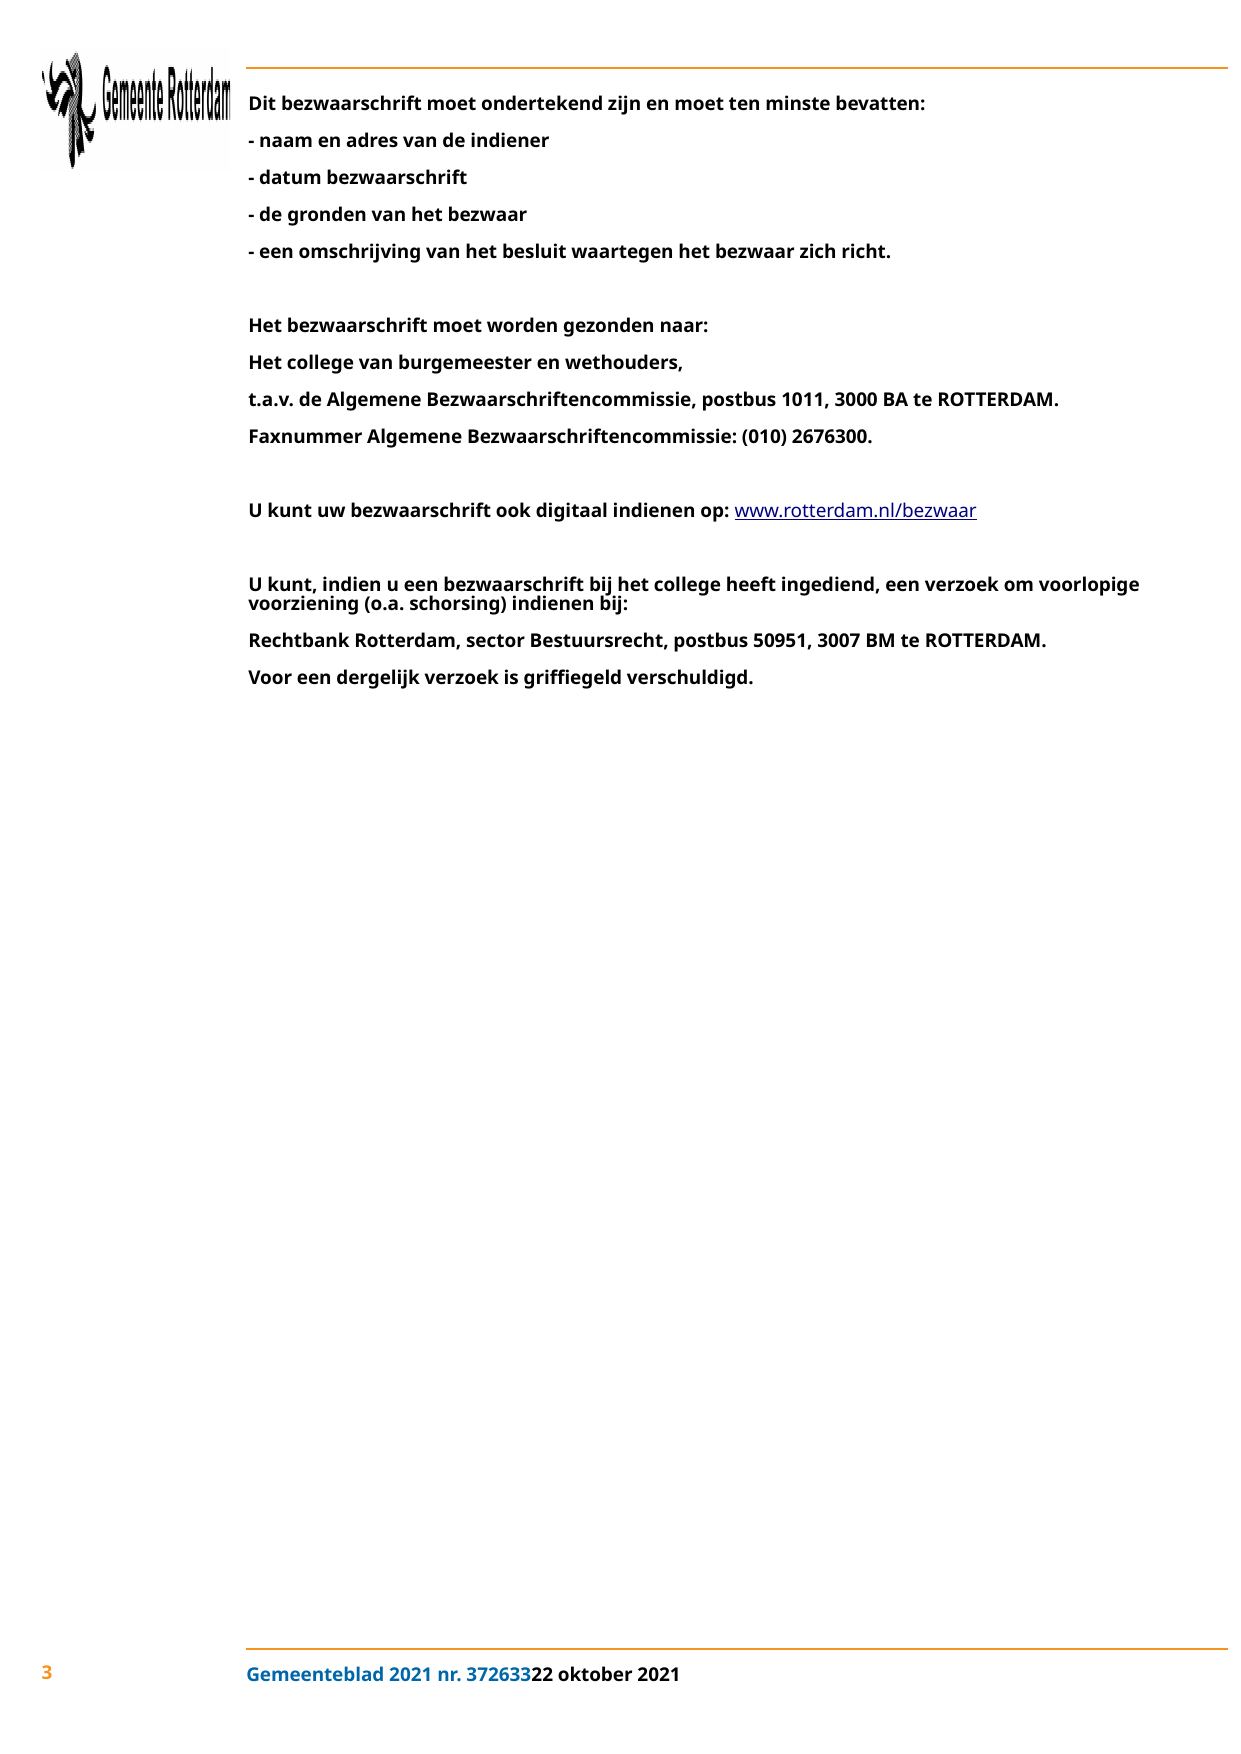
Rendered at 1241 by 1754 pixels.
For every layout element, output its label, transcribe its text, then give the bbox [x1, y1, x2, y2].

text Faxnummer Algemene Bezwaarschriftencommissie: (010) 2676300. [248, 428, 1152, 447]
text U kunt, indien u een bezwaarschrift bij het college heeft ingediend, een verzoek om voorlopige voorziening (o.a. schorsing) indienen bij: [248, 576, 1152, 614]
text - naam en adres van de indiener [248, 132, 1152, 151]
picture [41, 47, 231, 172]
text Het college van burgemeester en wethouders, [248, 354, 1152, 373]
text Rechtbank Rotterdam, sector Bestuursrecht, postbus 50951, 3007 BM te ROTTERDAM. [248, 632, 1152, 651]
text Dit bezwaarschrift moet ondertekend zijn en moet ten minste bevatten: [248, 95, 1152, 114]
text - datum bezwaarschrift [248, 169, 1152, 188]
text Het bezwaarschrift moet worden gezonden naar: [248, 317, 1152, 336]
text - een omschrijving van het besluit waartegen het bezwaar zich richt. [248, 243, 1152, 262]
text Voor een dergelijk verzoek is griffiegeld verschuldigd. [248, 669, 1152, 688]
text t.a.v. de Algemene Bezwaarschriftencommissie, postbus 1011, 3000 BA te ROTTERDAM. [248, 391, 1152, 410]
text - de gronden van het bezwaar [248, 206, 1152, 225]
text U kunt uw bezwaarschrift ook digitaal indienen op: www.rotterdam.nl/bezwaar [248, 502, 1152, 521]
